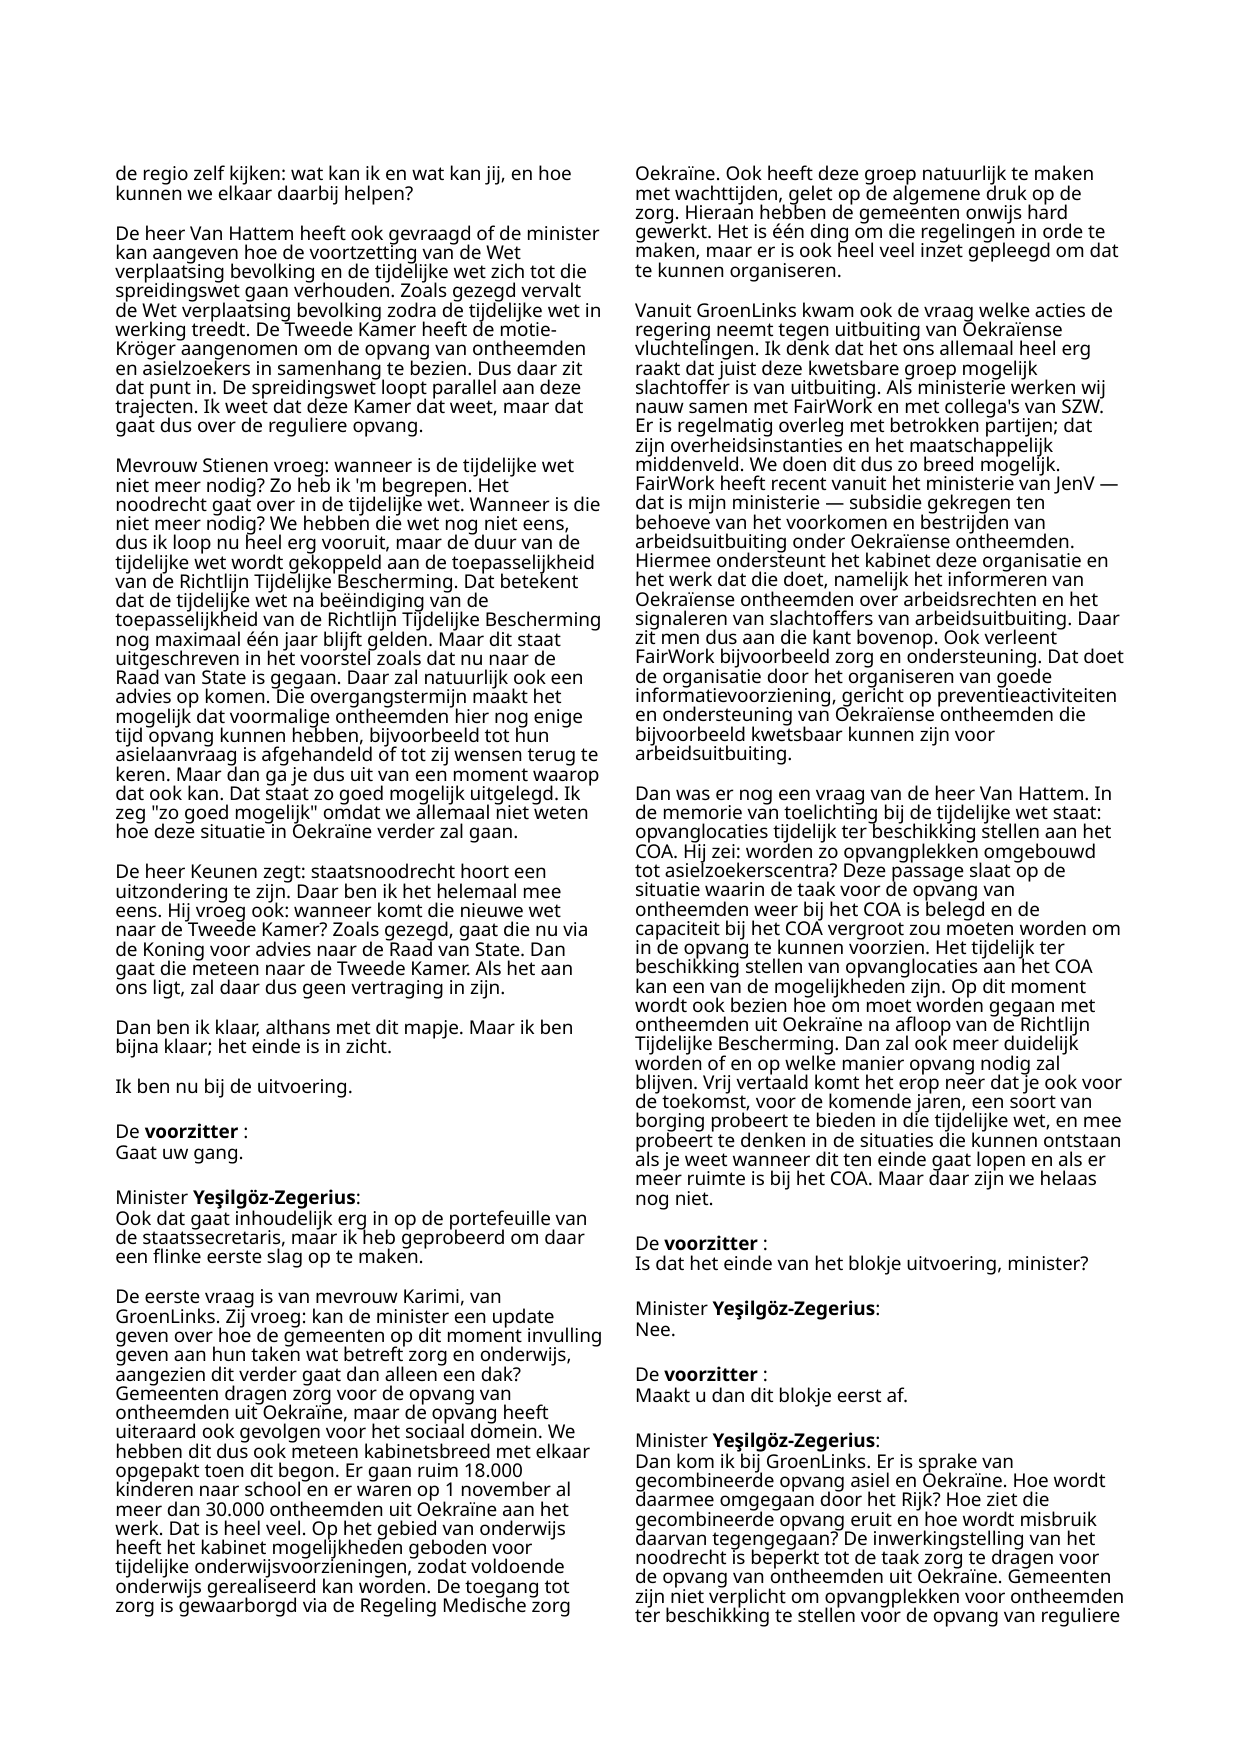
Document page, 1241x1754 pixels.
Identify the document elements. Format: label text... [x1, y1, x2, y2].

text Ik ben nu bij de uitvoering. [115, 1078, 605, 1098]
text Minister Yeşilgöz-Zegerius: [635, 1296, 1125, 1321]
text Minister Yeşilgöz-Zegerius: [115, 1184, 605, 1210]
text De heer Keunen zegt: staatsnoodrecht hoort een uitzondering te zijn. Daar ben ik het helemaal mee eens. Hij vroeg ook: wanneer komt die nieuwe wet naar de Tweede Kamer? Zoals gezegd, gaat die nu via de Koning voor advies naar de Raad van State. Dan gaat die meteen naar de Tweede Kamer. Als het aan ons ligt, zal daar dus geen vertraging in zijn. [115, 863, 605, 998]
text Is dat het einde van het blokje uitvoering, minister? [635, 1255, 1125, 1275]
text De voorzitter : [635, 1230, 1125, 1255]
text Vanuit GroenLinks kwam ook de vraag welke acties de regering neemt tegen uitbuiting van Oekraïense vluchtelingen. Ik denk dat het ons allemaal heel erg raakt dat juist deze kwetsbare groep mogelijk slachtoffer is van uitbuiting. Als ministerie werken wij nauw samen met FairWork en met collega's van SZW. Er is regelmatig overleg met betrokken partijen; dat zijn overheidsinstanties en het maatschappelijk middenveld. We doen dit dus zo breed mogelijk. FairWork heeft recent vanuit het ministerie van JenV — dat is mijn ministerie — subsidie gekregen ten behoeve van het voorkomen en bestrijden van arbeidsuitbuiting onder Oekraïense ontheemden. Hiermee ondersteunt het kabinet deze organisatie en het werk dat die doet, namelijk het informeren van Oekraïense ontheemden over arbeidsrechten en het signaleren van slachtoffers van arbeidsuitbuiting. Daar zit men dus aan die kant bovenop. Ook verleent FairWork bijvoorbeeld zorg en ondersteuning. Dat doet de organisatie door het organiseren van goede informatievoorziening, gericht op preventieactiviteiten en ondersteuning van Oekraïense ontheemden die bijvoorbeeld kwetsbaar kunnen zijn voor arbeidsuitbuiting. [635, 302, 1125, 764]
text Gaat uw gang. [115, 1144, 605, 1163]
text De voorzitter : [635, 1361, 1125, 1387]
text Mevrouw Stienen vroeg: wanneer is de tijdelijke wet niet meer nodig? Zo heb ik 'm begrepen. Het noodrecht gaat over in de tijdelijke wet. Wanneer is die niet meer nodig? We hebben die wet nog niet eens, dus ik loop nu heel erg vooruit, maar de duur van de tijdelijke wet wordt gekoppeld aan de toepasselijkheid van de Richtlijn Tijdelijke Bescherming. Dat betekent dat de tijdelijke wet na beëindiging van de toepasselijkheid van de Richtlijn Tijdelijke Bescherming nog maximaal één jaar blijft gelden. Maar dit staat uitgeschreven in het voorstel zoals dat nu naar de Raad van State is gegaan. Daar zal natuurlijk ook een advies op komen. Die overgangstermijn maakt het mogelijk dat voormalige ontheemden hier nog enige tijd opvang kunnen hebben, bijvoorbeeld tot hun asielaanvraag is afgehandeld of tot zij wensen terug te keren. Maar dan ga je dus uit van een moment waarop dat ook kan. Dat staat zo goed mogelijk uitgelegd. Ik zeg "zo goed mogelijk" omdat we allemaal niet weten hoe deze situatie in Oekraïne verder zal gaan. [115, 457, 605, 843]
text Ook dat gaat inhoudelijk erg in op de portefeuille van de staatssecretaris, maar ik heb geprobeerd om daar een flinke eerste slag op te maken. [115, 1210, 605, 1268]
text de regio zelf kijken: wat kan ik en wat kan jij, en hoe kunnen we elkaar daarbij helpen? [115, 165, 605, 204]
text Oekraïne. Ook heeft deze groep natuurlijk te maken met wachttijden, gelet op de algemene druk op de zorg. Hieraan hebben de gemeenten onwijs hard gewerkt. Het is één ding om die regelingen in orde te maken, maar er is ook heel veel inzet gepleegd om dat te kunnen organiseren. [635, 165, 1125, 281]
text De eerste vraag is van mevrouw Karimi, van GroenLinks. Zij vroeg: kan de minister een update geven over hoe de gemeenten op dit moment invulling geven aan hun taken wat betreft zorg en onderwijs, aangezien dit verder gaat dan alleen een dak? Gemeenten dragen zorg voor de opvang van ontheemden uit Oekraïne, maar de opvang heeft uiteraard ook gevolgen voor het sociaal domein. We hebben dit dus ook meteen kabinetsbreed met elkaar opgepakt toen dit begon. Er gaan ruim 18.000 kinderen naar school en er waren op 1 november al meer dan 30.000 ontheemden uit Oekraïne aan het werk. Dat is heel veel. Op het gebied van onderwijs heeft het kabinet mogelijkheden geboden voor tijdelijke onderwijsvoorzieningen, zodat voldoende onderwijs gerealiseerd kan worden. De toegang tot zorg is gewaarborgd via de Regeling Medische zorg [115, 1288, 605, 1616]
text Dan ben ik klaar, althans met dit mapje. Maar ik ben bijna klaar; het einde is in zicht. [115, 1019, 605, 1058]
text De heer Van Hattem heeft ook gevraagd of de minister kan aangeven hoe de voortzetting van de Wet verplaatsing bevolking en de tijdelijke wet zich tot die spreidingswet gaan verhouden. Zoals gezegd vervalt de Wet verplaatsing bevolking zodra de tijdelijke wet in werking treedt. De Tweede Kamer heeft de motie-Kröger aangenomen om de opvang van ontheemden en asielzoekers in samenhang te bezien. Dus daar zit dat punt in. De spreidingswet loopt parallel aan deze trajecten. Ik weet dat deze Kamer dat weet, maar dat gaat dus over de reguliere opvang. [115, 224, 605, 437]
text Nee. [635, 1321, 1125, 1341]
text Dan kom ik bij GroenLinks. Er is sprake van gecombineerde opvang asiel en Oekraïne. Hoe wordt daarmee omgegaan door het Rijk? Hoe ziet die gecombineerde opvang eruit en hoe wordt misbruik daarvan tegengegaan? De inwerkingstelling van het noodrecht is beperkt tot de taak zorg te dragen voor de opvang van ontheemden uit Oekraïne. Gemeenten zijn niet verplicht om opvangplekken voor ontheemden ter beschikking te stellen voor de opvang van reguliere [635, 1453, 1125, 1626]
text De voorzitter : [115, 1118, 605, 1144]
text Dan was er nog een vraag van de heer Van Hattem. In de memorie van toelichting bij de tijdelijke wet staat: opvanglocaties tijdelijk ter beschikking stellen aan het COA. Hij zei: worden zo opvangplekken omgebouwd tot asielzoekerscentra? Deze passage slaat op de situatie waarin de taak voor de opvang van ontheemden weer bij het COA is belegd en de capaciteit bij het COA vergroot zou moeten worden om in de opvang te kunnen voorzien. Het tijdelijk ter beschikking stellen van opvanglocaties aan het COA kan een van de mogelijkheden zijn. Op dit moment wordt ook bezien hoe om moet worden gegaan met ontheemden uit Oekraïne na afloop van de Richtlijn Tijdelijke Bescherming. Dan zal ook meer duidelijk worden of en op welke manier opvang nodig zal blijven. Vrij vertaald komt het erop neer dat je ook voor de toekomst, voor de komende jaren, een soort van borging probeert te bieden in die tijdelijke wet, en mee probeert te denken in de situaties die kunnen ontstaan als je weet wanneer dit ten einde gaat lopen en als er meer ruimte is bij het COA. Maar daar zijn we helaas nog niet. [635, 785, 1125, 1209]
text Maakt u dan dit blokje eerst af. [635, 1387, 1125, 1406]
text Minister Yeşilgöz-Zegerius: [635, 1427, 1125, 1453]
